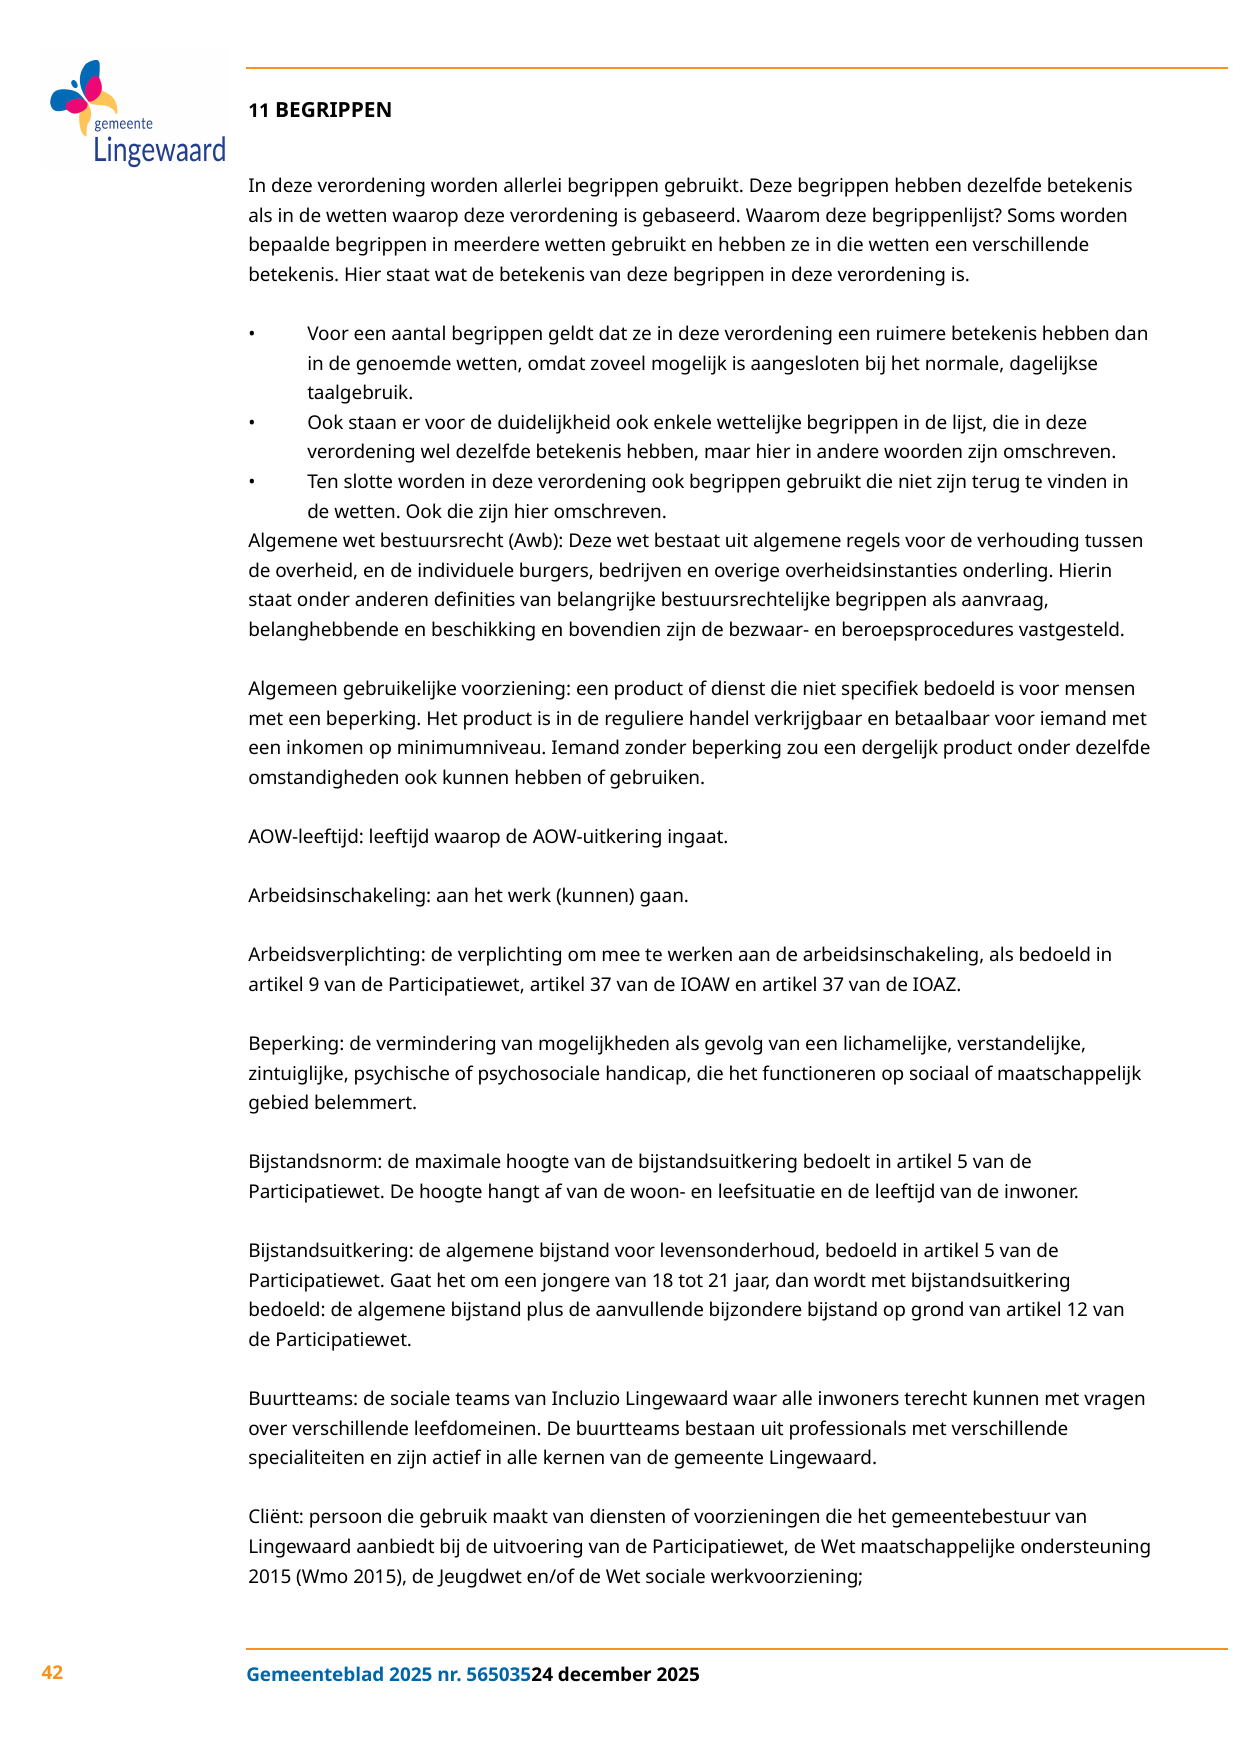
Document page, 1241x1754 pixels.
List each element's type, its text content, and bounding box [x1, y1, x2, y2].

list Ten slotte worden in deze verordening ook begrippen gebruikt die niet zijn terug te vinden in de wetten. Ook die zijn hier omschreven. [248, 468, 1152, 524]
list Ook staan er voor de duidelijkheid ook enkele wettelijke begrippen in de lijst, die in deze verordening wel dezelfde betekenis hebben, maar hier in andere woorden zijn omschreven. [248, 409, 1152, 464]
text Arbeidsinschakeling: aan het werk (kunnen) gaan. [248, 882, 1152, 908]
text Beperking: de vermindering van mogelijkheden als gevolg van een lichamelijke, verstandelijke, zintuiglijke, psychische of psychosociale handicap, die het functioneren op sociaal of maatschappelijk gebied belemmert. [248, 1030, 1152, 1115]
text Cliënt: persoon die gebruik maakt van diensten of voorzieningen die het gemeentebestuur van Lingewaard aanbiedt bij de uitvoering van de Participatiewet, de Wet maatschappelijke ondersteuning 2015 (Wmo 2015), de Jeugdwet en/of de Wet sociale werkvoorziening; [248, 1504, 1152, 1589]
text Algemene wet bestuursrecht (Awb): Deze wet bestaat uit algemene regels voor de verhouding tussen de overheid, en de individuele burgers, bedrijven en overige overheidsinstanties onderling. Hierin staat onder anderen definities van belangrijke bestuursrechtelijke begrippen als aanvraag, belanghebbende en beschikking en bovendien zijn de bezwaar- en beroepsprocedures vastgesteld. [248, 527, 1152, 642]
text Buurtteams: de sociale teams van Incluzio Lingewaard waar alle inwoners terecht kunnen met vragen over verschillende leefdomeinen. De buurtteams bestaan uit professionals met verschillende specialiteiten en zijn actief in alle kernen van de gemeente Lingewaard. [248, 1385, 1152, 1470]
text Algemeen gebruikelijke voorziening: een product of dienst die niet specifiek bedoeld is voor mensen met een beperking. Het product is in de reguliere handel verkrijgbaar en betaalbaar voor iemand met een inkomen op minimumniveau. Iemand zonder beperking zou een dergelijk product onder dezelfde omstandigheden ook kunnen hebben of gebruiken. [248, 675, 1152, 790]
text Bijstandsuitkering: de algemene bijstand voor levensonderhoud, bedoeld in artikel 5 van de Participatiewet. Gaat het om een jongere van 18 tot 21 jaar, dan wordt met bijstandsuitkering bedoeld: de algemene bijstand plus de aanvullende bijzondere bijstand op grond van artikel 12 van de Participatiewet. [248, 1237, 1152, 1352]
text AOW-leeftijd: leeftijd waarop de AOW-uitkering ingaat. [248, 823, 1152, 849]
text In deze verordening worden allerlei begrippen gebruikt. Deze begrippen hebben dezelfde betekenis als in de wetten waarop deze verordening is gebaseerd. Waarom deze begrippenlijst? Soms worden bepaalde begrippen in meerdere wetten gebruikt en hebben ze in die wetten een verschillende betekenis. Hier staat wat de betekenis van deze begrippen in deze verordening is. [248, 172, 1152, 287]
text 11 BEGRIPPEN [248, 95, 1152, 123]
text Bijstandsnorm: de maximale hoogte van de bijstandsuitkering bedoelt in artikel 5 van de Participatiewet. De hoogte hangt af van de woon- en leefsituatie en de leeftijd van de inwoner. [248, 1149, 1152, 1204]
text Arbeidsverplichting: de verplichting om mee te werken aan de arbeidsinschakeling, als bedoeld in artikel 9 van de Participatiewet, artikel 37 van de IOAW en artikel 37 van de IOAZ. [248, 942, 1152, 997]
list Voor een aantal begrippen geldt dat ze in deze verordening een ruimere betekenis hebben dan in de genoemde wetten, omdat zoveel mogelijk is aangesloten bij het normale, dagelijkse taalgebruik. [248, 320, 1152, 405]
picture [41, 47, 231, 172]
